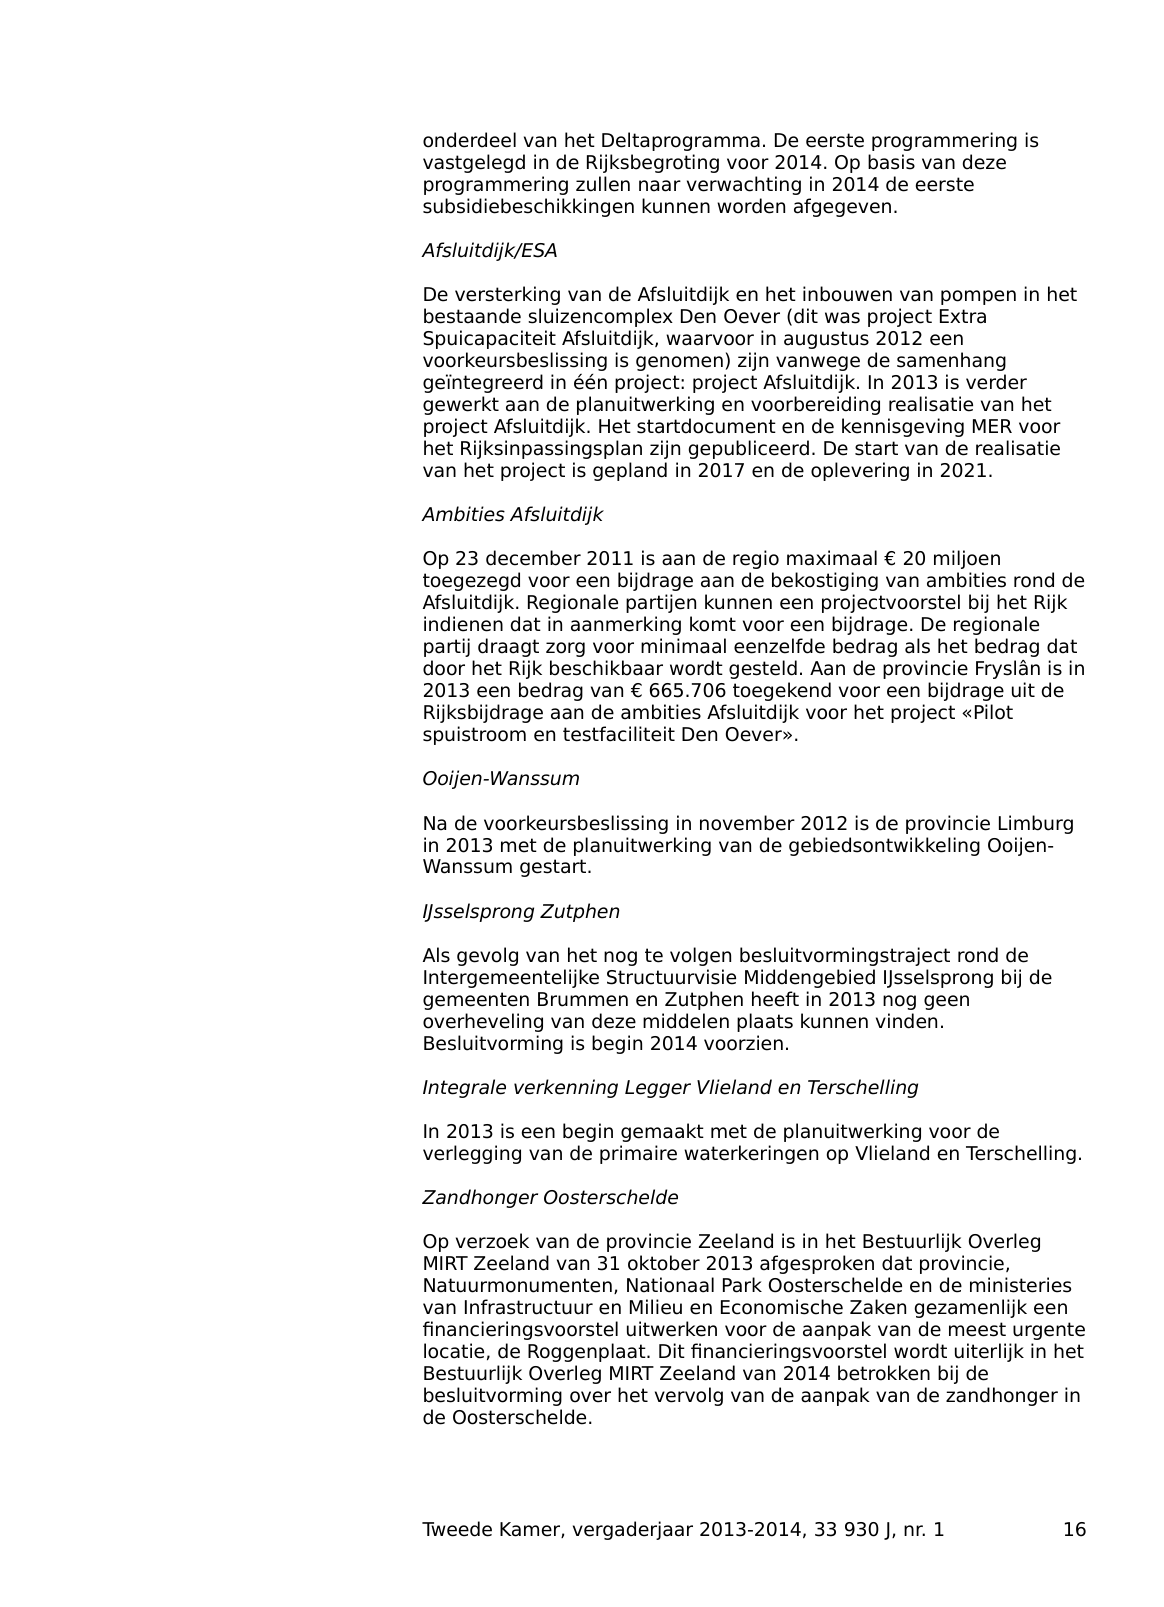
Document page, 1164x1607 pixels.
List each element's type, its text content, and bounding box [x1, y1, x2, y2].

subtitle Ooijen-Wanssum [422, 768, 1087, 790]
subtitle Afsluitdijk/ESA [422, 240, 1087, 262]
text onderdeel van het Deltaprogramma. De eerste programmering is vastgelegd in de Rijksbegroting voor 2014. Op basis van deze programmering zullen naar verwachting in 2014 de eerste subsidiebeschikkingen kunnen worden afgegeven. [422, 130, 1087, 218]
text Na de voorkeursbeslissing in november 2012 is de provincie Limburg in 2013 met de planuitwerking van de gebiedsontwikkeling Ooijen-Wanssum gestart. [422, 812, 1087, 878]
text Op verzoek van de provincie Zeeland is in het Bestuurlijk Overleg MIRT Zeeland van 31 oktober 2013 afgesproken dat provincie, Natuurmonumenten, Nationaal Park Oosterschelde en de ministeries van Infrastructuur en Milieu en Economische Zaken gezamenlijk een financieringsvoorstel uitwerken voor de aanpak van de meest urgente locatie, de Roggenplaat. Dit financieringsvoorstel wordt uiterlijk in het Bestuurlijk Overleg MIRT Zeeland van 2014 betrokken bij de besluitvorming over het vervolg van de aanpak van de zandhonger in de Oosterschelde. [422, 1231, 1087, 1429]
text De versterking van de Afsluitdijk en het inbouwen van pompen in het bestaande sluizencomplex Den Oever (dit was project Extra Spuicapaciteit Afsluitdijk, waarvoor in augustus 2012 een voorkeursbeslissing is genomen) zijn vanwege de samenhang geïntegreerd in één project: project Afsluitdijk. In 2013 is verder gewerkt aan de planuitwerking en voorbereiding realisatie van het project Afsluitdijk. Het startdocument en de kennisgeving MER voor het Rijksinpassingsplan zijn gepubliceerd. De start van de realisatie van het project is gepland in 2017 en de oplevering in 2021. [422, 284, 1087, 482]
text In 2013 is een begin gemaakt met de planuitwerking voor de verlegging van de primaire waterkeringen op Vlieland en Terschelling. [422, 1121, 1087, 1165]
subtitle IJsselsprong Zutphen [422, 901, 1087, 923]
subtitle Zandhonger Oosterschelde [422, 1187, 1087, 1209]
subtitle Integrale verkenning Legger Vlieland en Terschelling [422, 1077, 1087, 1099]
text Als gevolg van het nog te volgen besluitvormingstraject rond de Intergemeentelijke Structuurvisie Middengebied IJsselsprong bij de gemeenten Brummen en Zutphen heeft in 2013 nog geen overheveling van deze middelen plaats kunnen vinden. Besluitvorming is begin 2014 voorzien. [422, 945, 1087, 1055]
subtitle Ambities Afsluitdijk [422, 504, 1087, 526]
text Op 23 december 2011 is aan de regio maximaal € 20 miljoen toegezegd voor een bijdrage aan de bekostiging van ambities rond de Afsluitdijk. Regionale partijen kunnen een projectvoorstel bij het Rijk indienen dat in aanmerking komt voor een bijdrage. De regionale partij draagt zorg voor minimaal eenzelfde bedrag als het bedrag dat door het Rijk beschikbaar wordt gesteld. Aan de provincie Fryslân is in 2013 een bedrag van € 665.706 toegekend voor een bijdrage uit de Rijksbijdrage aan de ambities Afsluitdijk voor het project «Pilot spuistroom en testfaciliteit Den Oever». [422, 548, 1087, 746]
